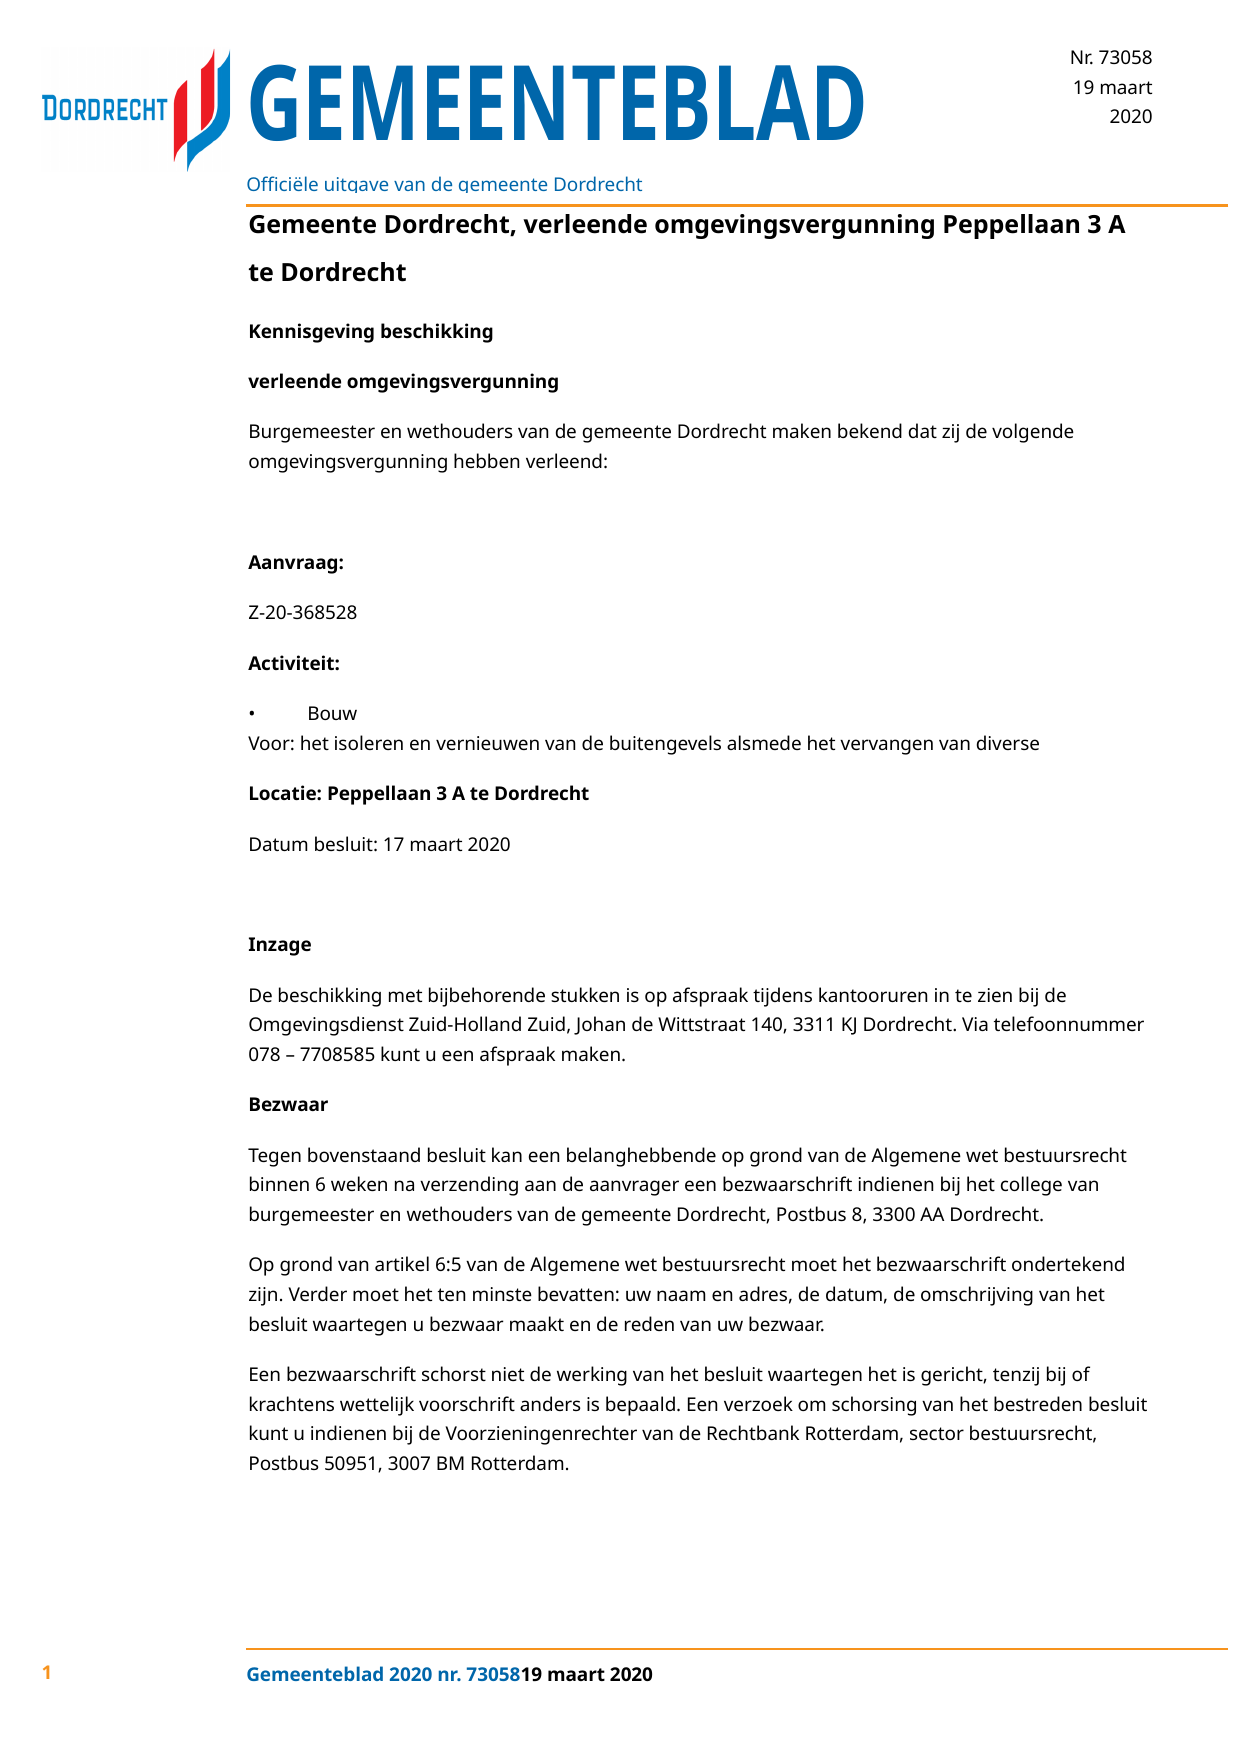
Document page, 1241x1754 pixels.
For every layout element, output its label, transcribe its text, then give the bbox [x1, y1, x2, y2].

list Bouw [248, 700, 1152, 726]
text Gemeente Dordrecht, verleende omgevingsvergunning Peppellaan 3 A te Dordrecht [248, 207, 1152, 288]
text Aanvraag: [248, 549, 1152, 575]
text Datum besluit: 17 maart 2020 [248, 831, 1152, 857]
text Locatie: Peppellaan 3 A te Dordrecht [248, 780, 1152, 806]
text Op grond van artikel 6:5 van de Algemene wet bestuursrecht moet het bezwaarschrift ondertekend zijn. Verder moet het ten minste bevatten: uw naam en adres, de datum, de omschrijving van het besluit waartegen u bezwaar maakt en de reden van uw bezwaar. [248, 1252, 1152, 1337]
text Tegen bovenstaand besluit kan een belanghebbende op grond van de Algemene wet bestuursrecht binnen 6 weken na verzending aan de aanvrager een bezwaarschrift indienen bij het college van burgemeester en wethouders van de gemeente Dordrecht, Postbus 8, 3300 AA Dordrecht. [248, 1142, 1152, 1227]
picture [41, 47, 231, 172]
text De beschikking met bijbehorende stukken is op afspraak tijdens kantooruren in te zien bij de Omgevingsdienst Zuid-Holland Zuid, Johan de Wittstraat 140, 3311 KJ Dordrecht. Via telefoonnummer 078 – 7708585 kunt u een afspraak maken. [248, 982, 1152, 1067]
text Activiteit: [248, 650, 1152, 676]
text Voor: het isoleren en vernieuwen van de buitengevels alsmede het vervangen van diverse [248, 730, 1152, 756]
text Inzage [248, 932, 1152, 957]
text verleende omgevingsvergunning [248, 368, 1152, 394]
text Burgemeester en wethouders van de gemeente Dordrecht maken bekend dat zij de volgende omgevingsvergunning hebben verleend: [248, 419, 1152, 474]
text Kennisgeving beschikking [248, 318, 1152, 344]
text Bezwaar [248, 1092, 1152, 1117]
text Z-20-368528 [248, 599, 1152, 625]
text Een bezwaarschrift schorst niet de werking van het besluit waartegen het is gericht, tenzij bij of krachtens wettelijk voorschrift anders is bepaald. Een verzoek om schorsing van het bestreden besluit kunt u indienen bij de Voorzieningenrechter van de Rechtbank Rotterdam, sector bestuursrecht, Postbus 50951, 3007 BM Rotterdam. [248, 1361, 1152, 1476]
